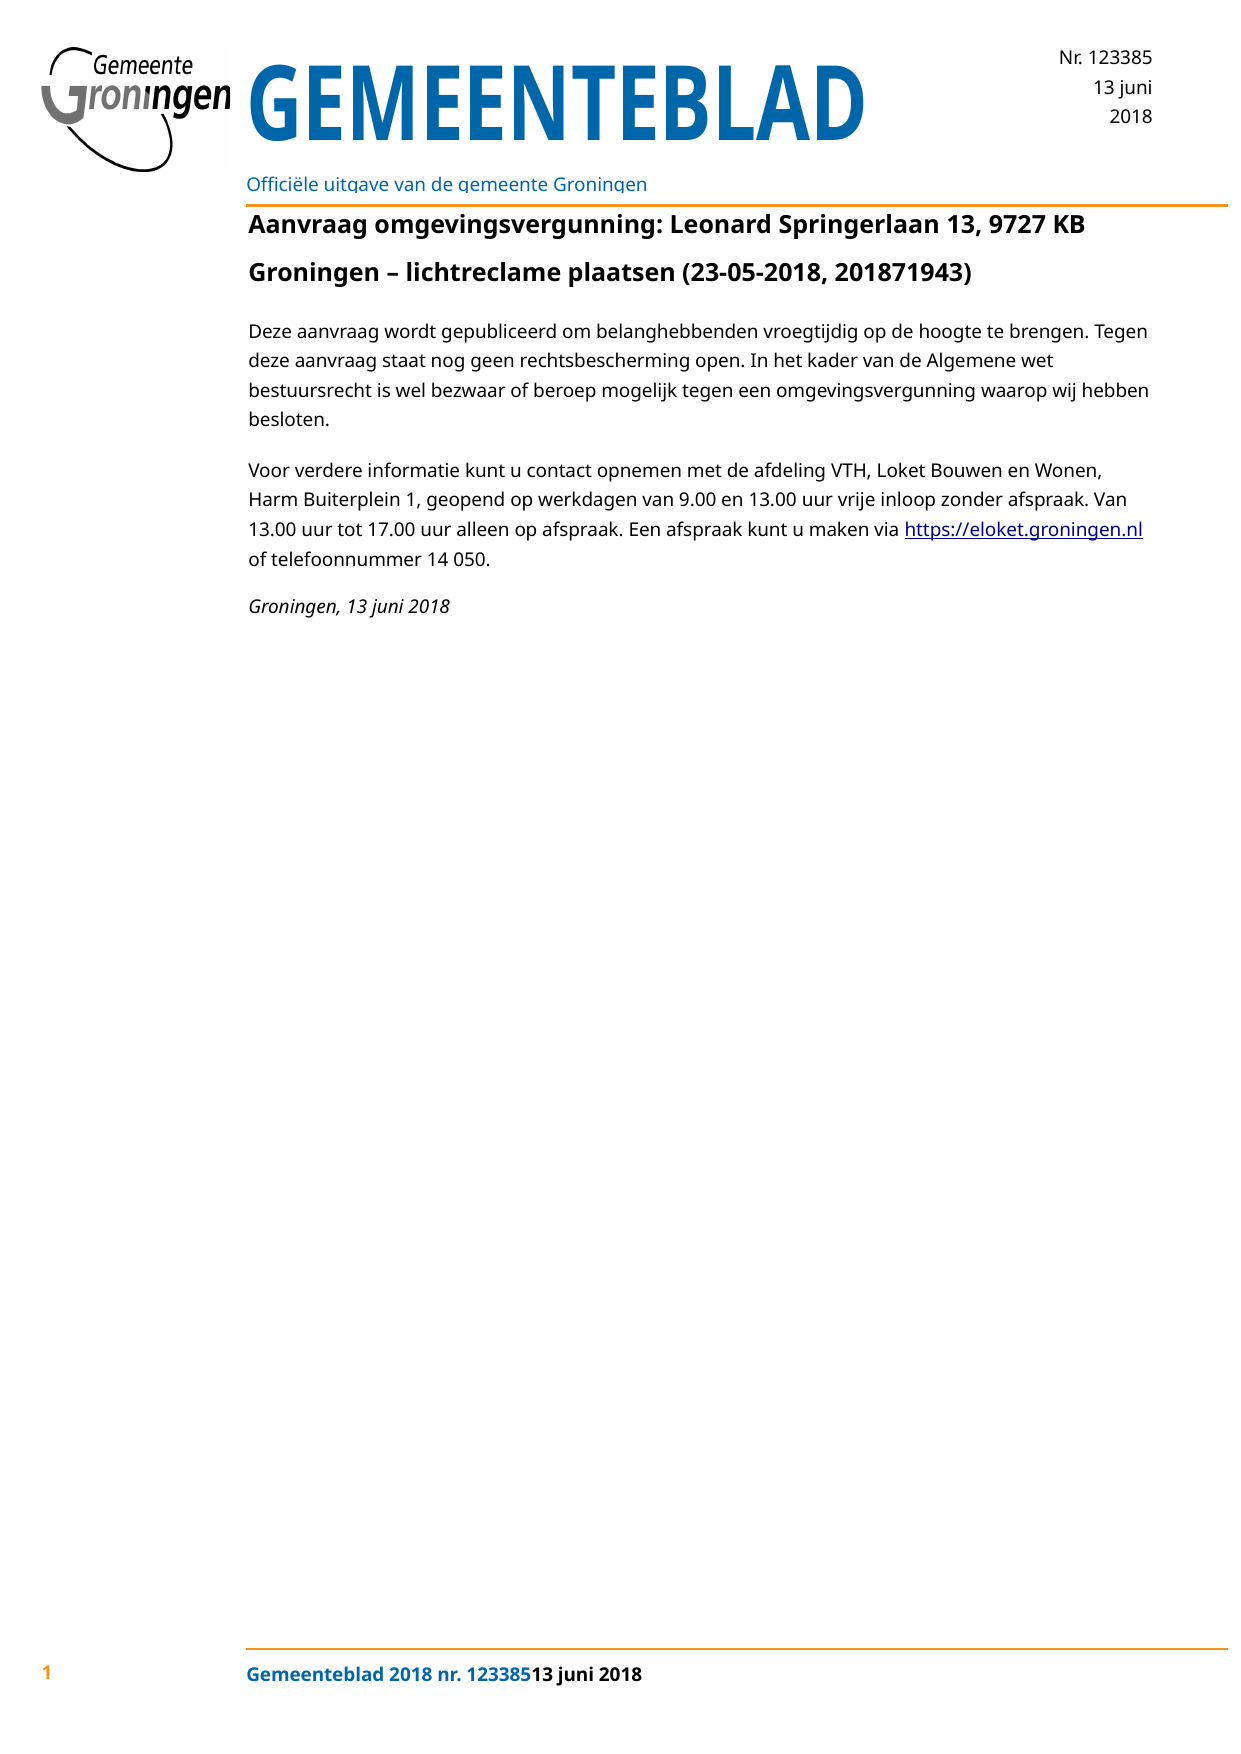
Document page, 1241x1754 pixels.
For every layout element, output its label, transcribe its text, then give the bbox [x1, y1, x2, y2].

picture [41, 47, 231, 172]
text Deze aanvraag wordt gepubliceerd om belanghebbenden vroegtijdig op de hoogte te brengen. Tegen deze aanvraag staat nog geen rechtsbescherming open. In het kader van de Algemene wet bestuursrecht is wel bezwaar of beroep mogelijk tegen een omgevingsvergunning waarop wij hebben besloten. [248, 318, 1152, 432]
text Groningen, 13 juni 2018 [248, 594, 1152, 619]
text Aanvraag omgevingsvergunning: Leonard Springerlaan 13, 9727 KB Groningen – lichtreclame plaatsen (23-05-2018, 201871943) [248, 207, 1152, 288]
text Voor verdere informatie kunt u contact opnemen met de afdeling VTH, Loket Bouwen en Wonen, Harm Buiterplein 1, geopend op werkdagen van 9.00 en 13.00 uur vrije inloop zonder afspraak. Van 13.00 uur tot 17.00 uur alleen op afspraak. Een afspraak kunt u maken via https://eloket.groningen.nl of telefoonnummer 14 050. [248, 457, 1152, 572]
